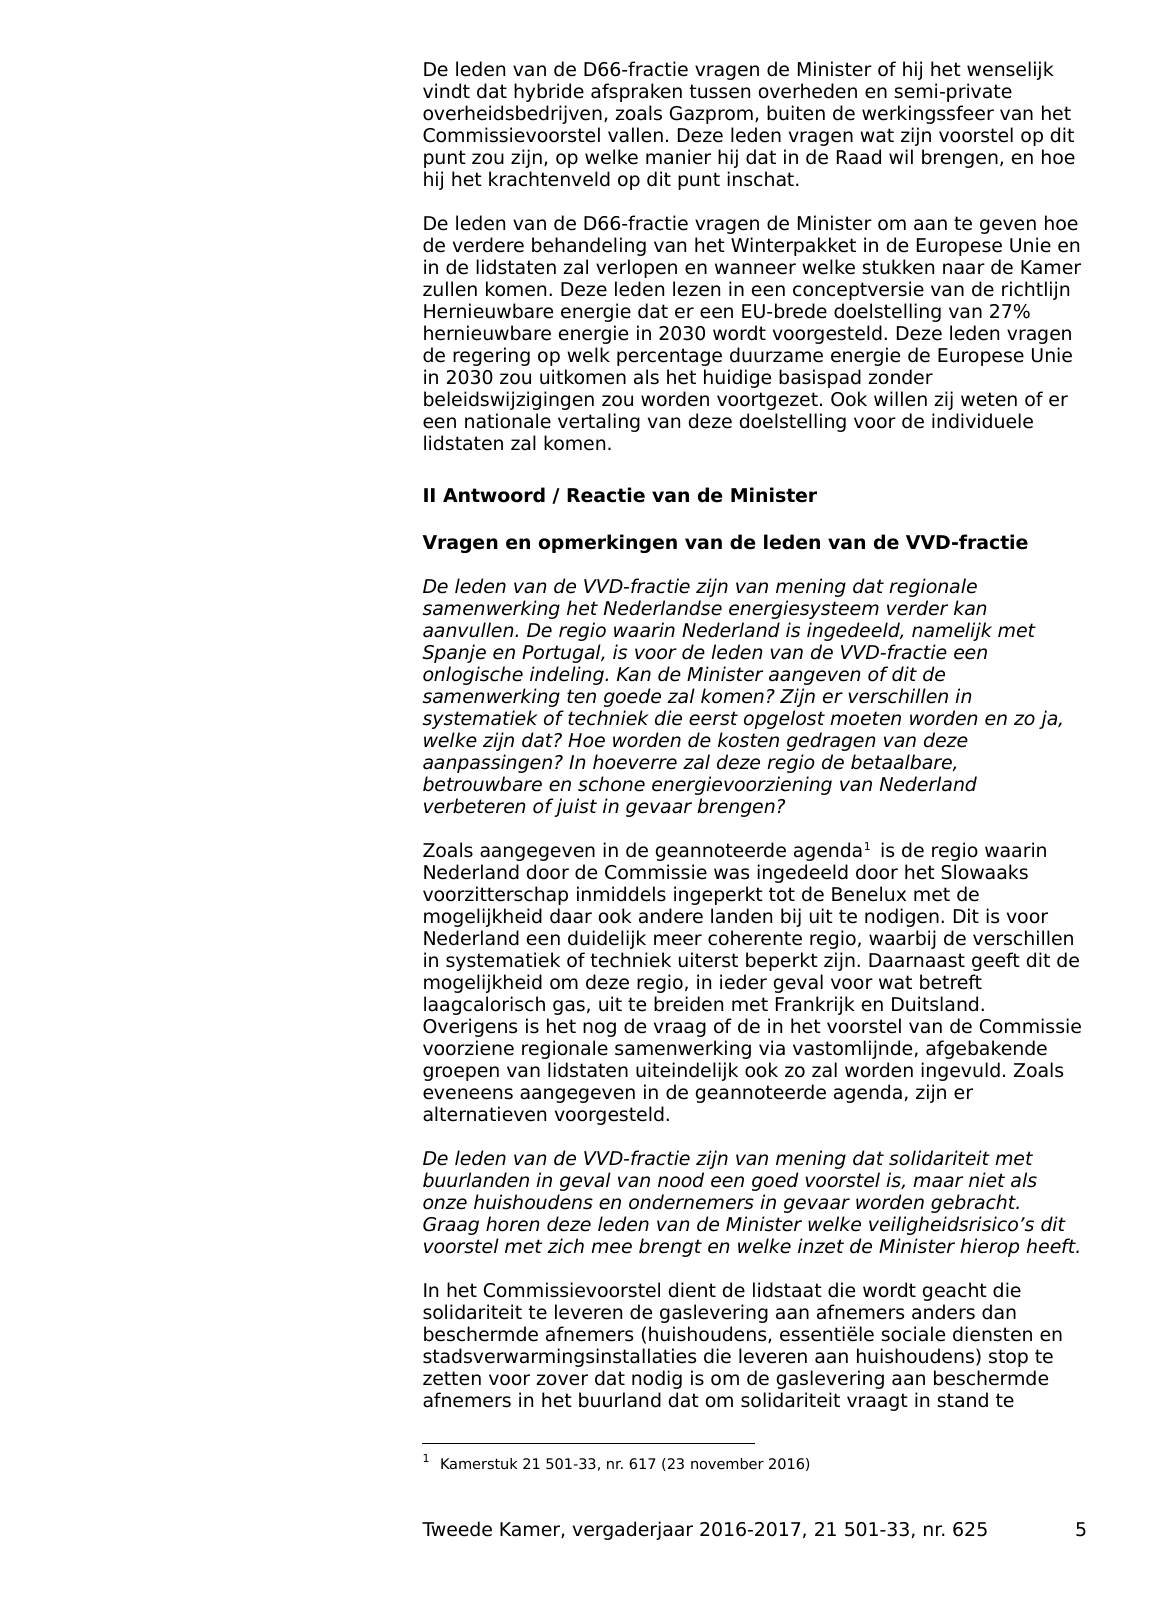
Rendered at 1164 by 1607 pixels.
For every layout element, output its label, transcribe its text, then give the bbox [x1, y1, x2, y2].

text De leden van de VVD-fractie zijn van mening dat solidariteit met buurlanden in geval van nood een goed voorstel is, maar niet als onze huishoudens en ondernemers in gevaar worden gebracht. Graag horen deze leden van de Minister welke veiligheidsrisico’s dit voorstel met zich mee brengt en welke inzet de Minister hierop heeft. [422, 1148, 1087, 1258]
subtitle Vragen en opmerkingen van de leden van de VVD-fractie [422, 532, 1087, 554]
text Zoals aangegeven in de geannoteerde agenda is de regio waarin Nederland door de Commissie was ingedeeld door het Slowaaks voorzitterschap inmiddels ingeperkt tot de Benelux met de mogelijkheid daar ook andere landen bij uit te nodigen. Dit is voor Nederland een duidelijk meer coherente regio, waarbij de verschillen in systematiek of techniek uiterst beperkt zijn. Daarnaast geeft dit de mogelijkheid om deze regio, in ieder geval voor wat betreft laagcalorisch gas, uit te breiden met Frankrijk en Duitsland. Overigens is het nog de vraag of de in het voorstel van de Commissie voorziene regionale samenwerking via vastomlijnde, afgebakende groepen van lidstaten uiteindelijk ook zo zal worden ingevuld. Zoals eveneens aangegeven in de geannoteerde agenda, zijn er alternatieven voorgesteld. [422, 840, 1087, 1126]
text De leden van de D66-fractie vragen de Minister of hij het wenselijk vindt dat hybride afspraken tussen overheden en semi-private overheidsbedrijven, zoals Gazprom, buiten de werkingssfeer van het Commissievoorstel vallen. Deze leden vragen wat zijn voorstel op dit punt zou zijn, op welke manier hij dat in de Raad wil brengen, en hoe hij het krachtenveld op dit punt inschat. [422, 59, 1087, 191]
subtitle II Antwoord / Reactie van de Minister [422, 485, 1087, 507]
text In het Commissievoorstel dient de lidstaat die wordt geacht die solidariteit te leveren de gaslevering aan afnemers anders dan beschermde afnemers (huishoudens, essentiële sociale diensten en stadsverwarmingsinstallaties die leveren aan huishoudens) stop te zetten voor zover dat nodig is om de gaslevering aan beschermde afnemers in het buurland dat om solidariteit vraagt in stand te [422, 1280, 1087, 1412]
text De leden van de D66-fractie vragen de Minister om aan te geven hoe de verdere behandeling van het Winterpakket in de Europese Unie en in de lidstaten zal verlopen en wanneer welke stukken naar de Kamer zullen komen. Deze leden lezen in een conceptversie van de richtlijn Hernieuwbare energie dat er een EU-brede doelstelling van 27% hernieuwbare energie in 2030 wordt voorgesteld. Deze leden vragen de regering op welk percentage duurzame energie de Europese Unie in 2030 zou uitkomen als het huidige basispad zonder beleidswijzigingen zou worden voortgezet. Ook willen zij weten of er een nationale vertaling van deze doelstelling voor de individuele lidstaten zal komen. [422, 213, 1087, 455]
text Kamerstuk 21 501-33, nr. 617 (23 november 2016) [422, 1452, 1087, 1474]
text De leden van de VVD-fractie zijn van mening dat regionale samenwerking het Nederlandse energiesysteem verder kan aanvullen. De regio waarin Nederland is ingedeeld, namelijk met Spanje en Portugal, is voor de leden van de VVD-fractie een onlogische indeling. Kan de Minister aangeven of dit de samenwerking ten goede zal komen? Zijn er verschillen in systematiek of techniek die eerst opgelost moeten worden en zo ja, welke zijn dat? Hoe worden de kosten gedragen van deze aanpassingen? In hoeverre zal deze regio de betaalbare, betrouwbare en schone energievoorziening van Nederland verbeteren of juist in gevaar brengen? [422, 576, 1087, 818]
